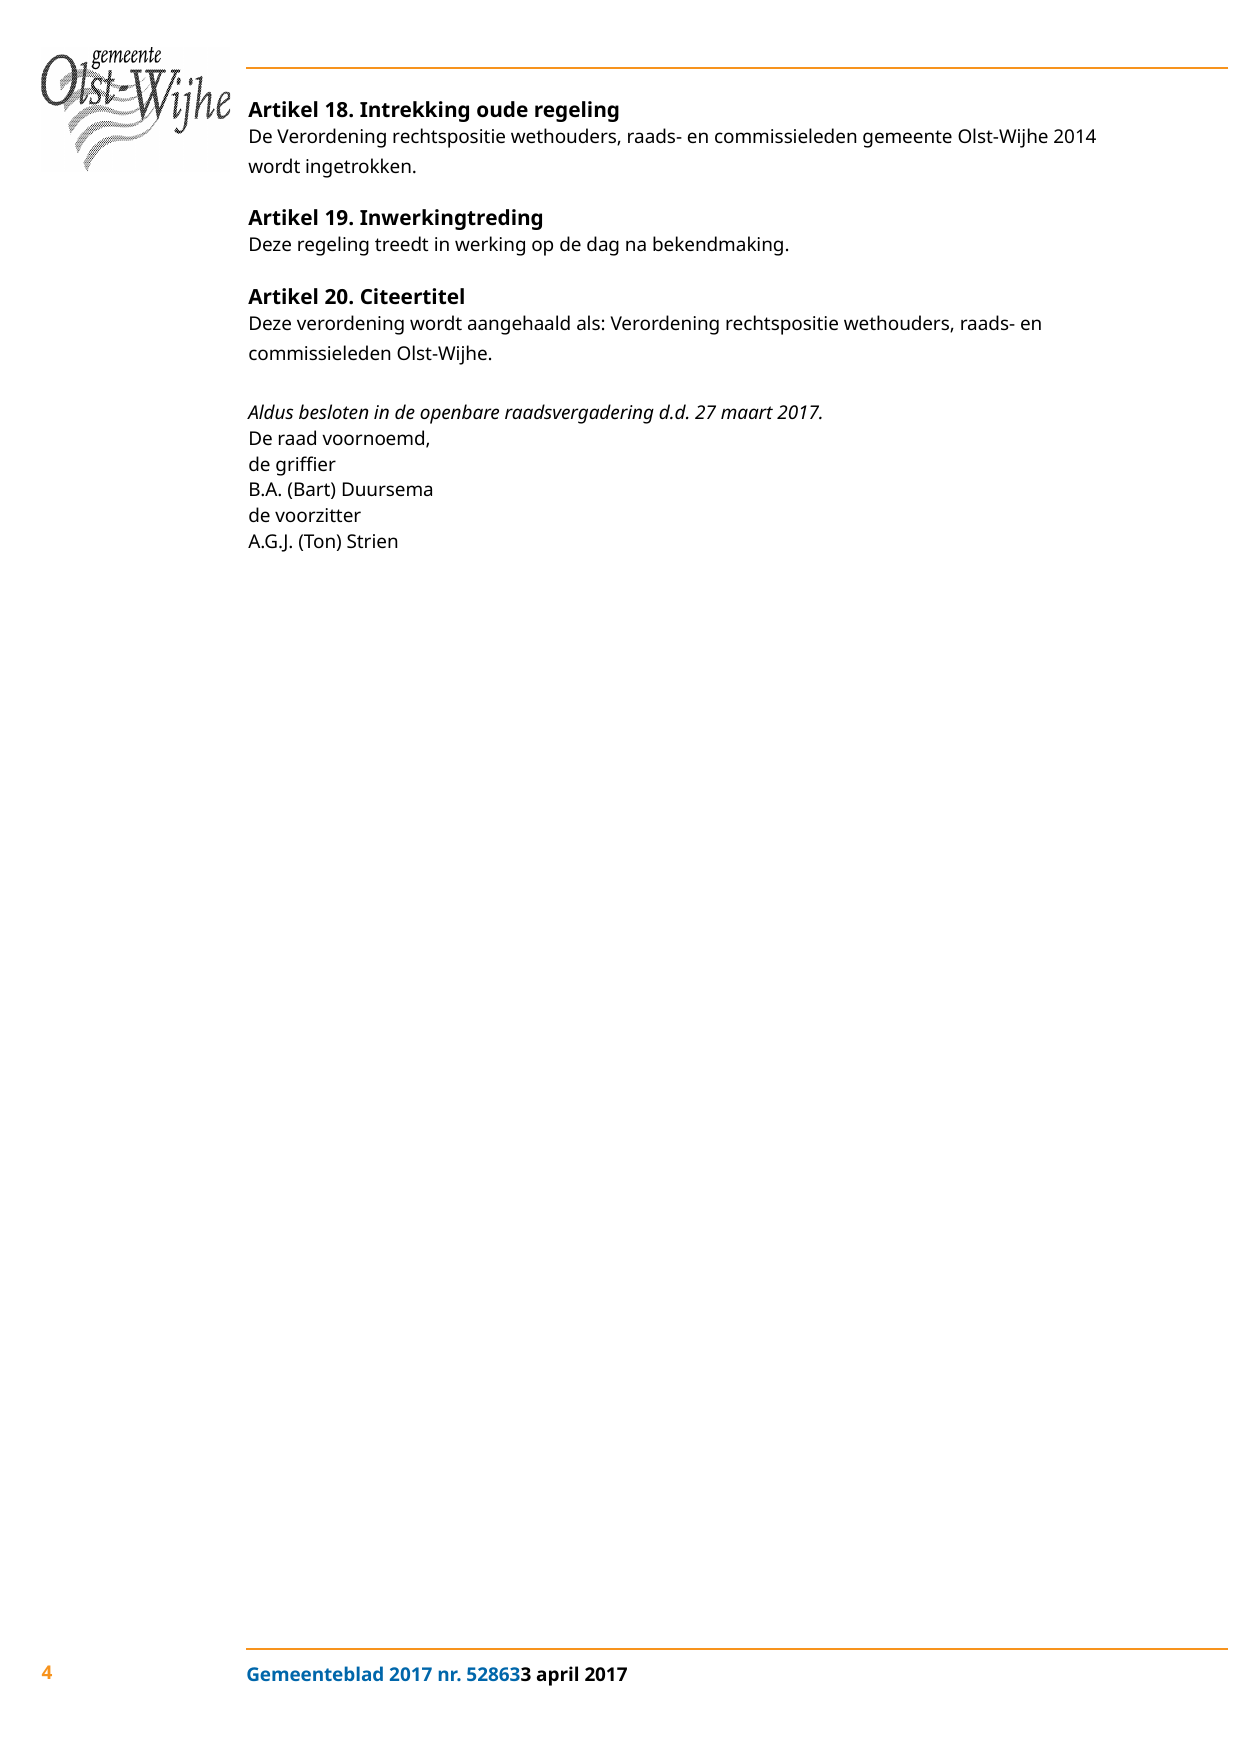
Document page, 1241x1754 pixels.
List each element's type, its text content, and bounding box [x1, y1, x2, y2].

text Deze verordening wordt aangehaald als: Verordening rechtspositie wethouders, raads- en commissieleden Olst-Wijhe. [248, 311, 1152, 366]
text Artikel 18. Intrekking oude regeling [248, 95, 1152, 123]
text B.A. (Bart) Duursema [248, 476, 1152, 502]
text de voorzitter [248, 502, 1152, 528]
text Aldus besloten in de openbare raadsvergadering d.d. 27 maart 2017. [248, 399, 1152, 425]
text Artikel 20. Citeertitel [248, 282, 1152, 311]
text A.G.J. (Ton) Strien [248, 528, 1152, 554]
text De Verordening rechtspositie wethouders, raads- en commissieleden gemeente Olst-Wijhe 2014 wordt ingetrokken. [248, 123, 1152, 178]
picture [41, 47, 231, 172]
text de griffier [248, 451, 1152, 476]
text De raad voornoemd, [248, 425, 1152, 451]
text Deze regeling treedt in werking op de dag na bekendmaking. [248, 232, 1152, 257]
text Artikel 19. Inwerkingtreding [248, 203, 1152, 232]
